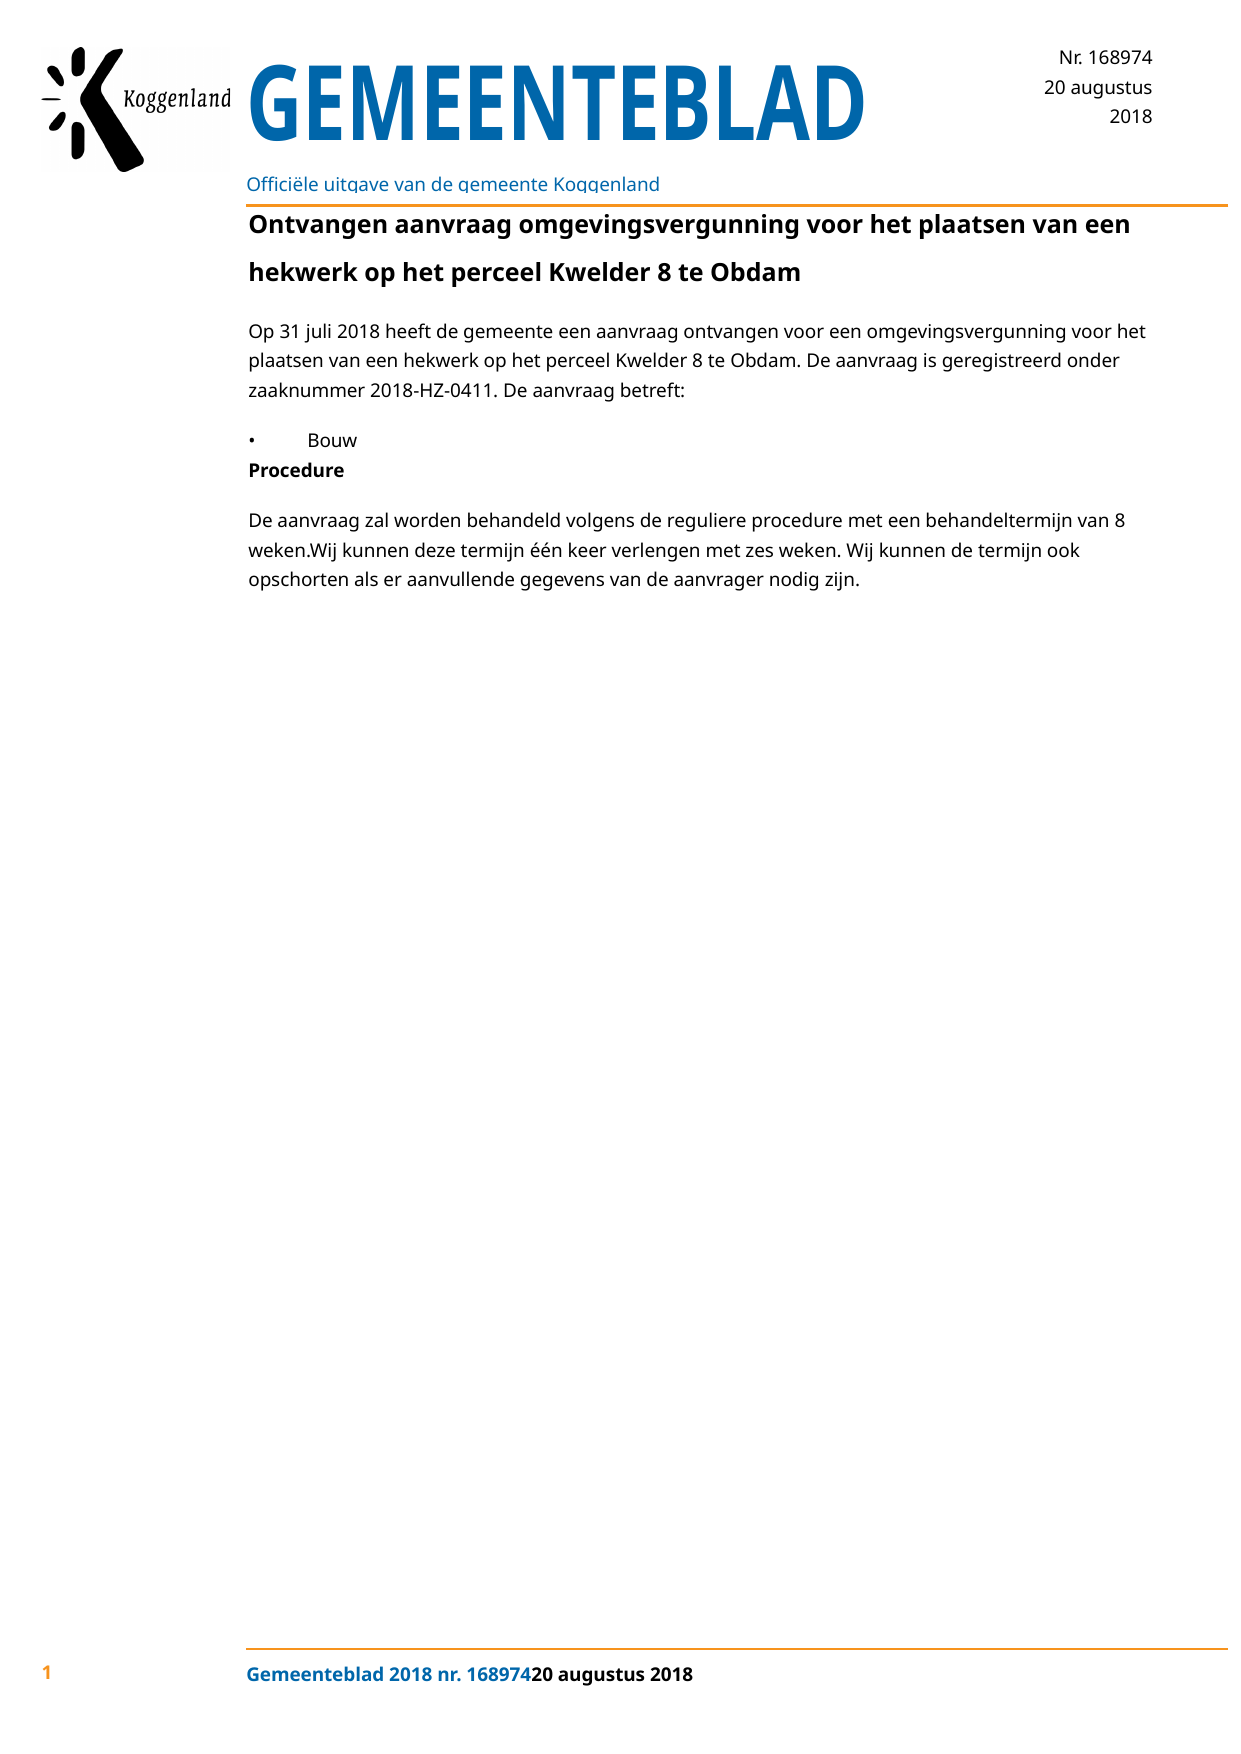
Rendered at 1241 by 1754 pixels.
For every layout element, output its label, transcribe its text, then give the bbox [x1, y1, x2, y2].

list Bouw [248, 427, 1152, 453]
text Ontvangen aanvraag omgevingsvergunning voor het plaatsen van een hekwerk op het perceel Kwelder 8 te Obdam [248, 207, 1152, 288]
text De aanvraag zal worden behandeld volgens de reguliere procedure met een behandeltermijn van 8 weken.Wij kunnen deze termijn één keer verlengen met zes weken. Wij kunnen de termijn ook opschorten als er aanvullende gegevens van de aanvrager nodig zijn. [248, 507, 1152, 592]
picture [41, 47, 231, 172]
text Op 31 juli 2018 heeft de gemeente een aanvraag ontvangen voor een omgevingsvergunning voor het plaatsen van een hekwerk op het perceel Kwelder 8 te Obdam. De aanvraag is geregistreerd onder zaaknummer 2018-HZ-0411. De aanvraag betreft: [248, 318, 1152, 403]
text Procedure [248, 457, 1152, 483]
